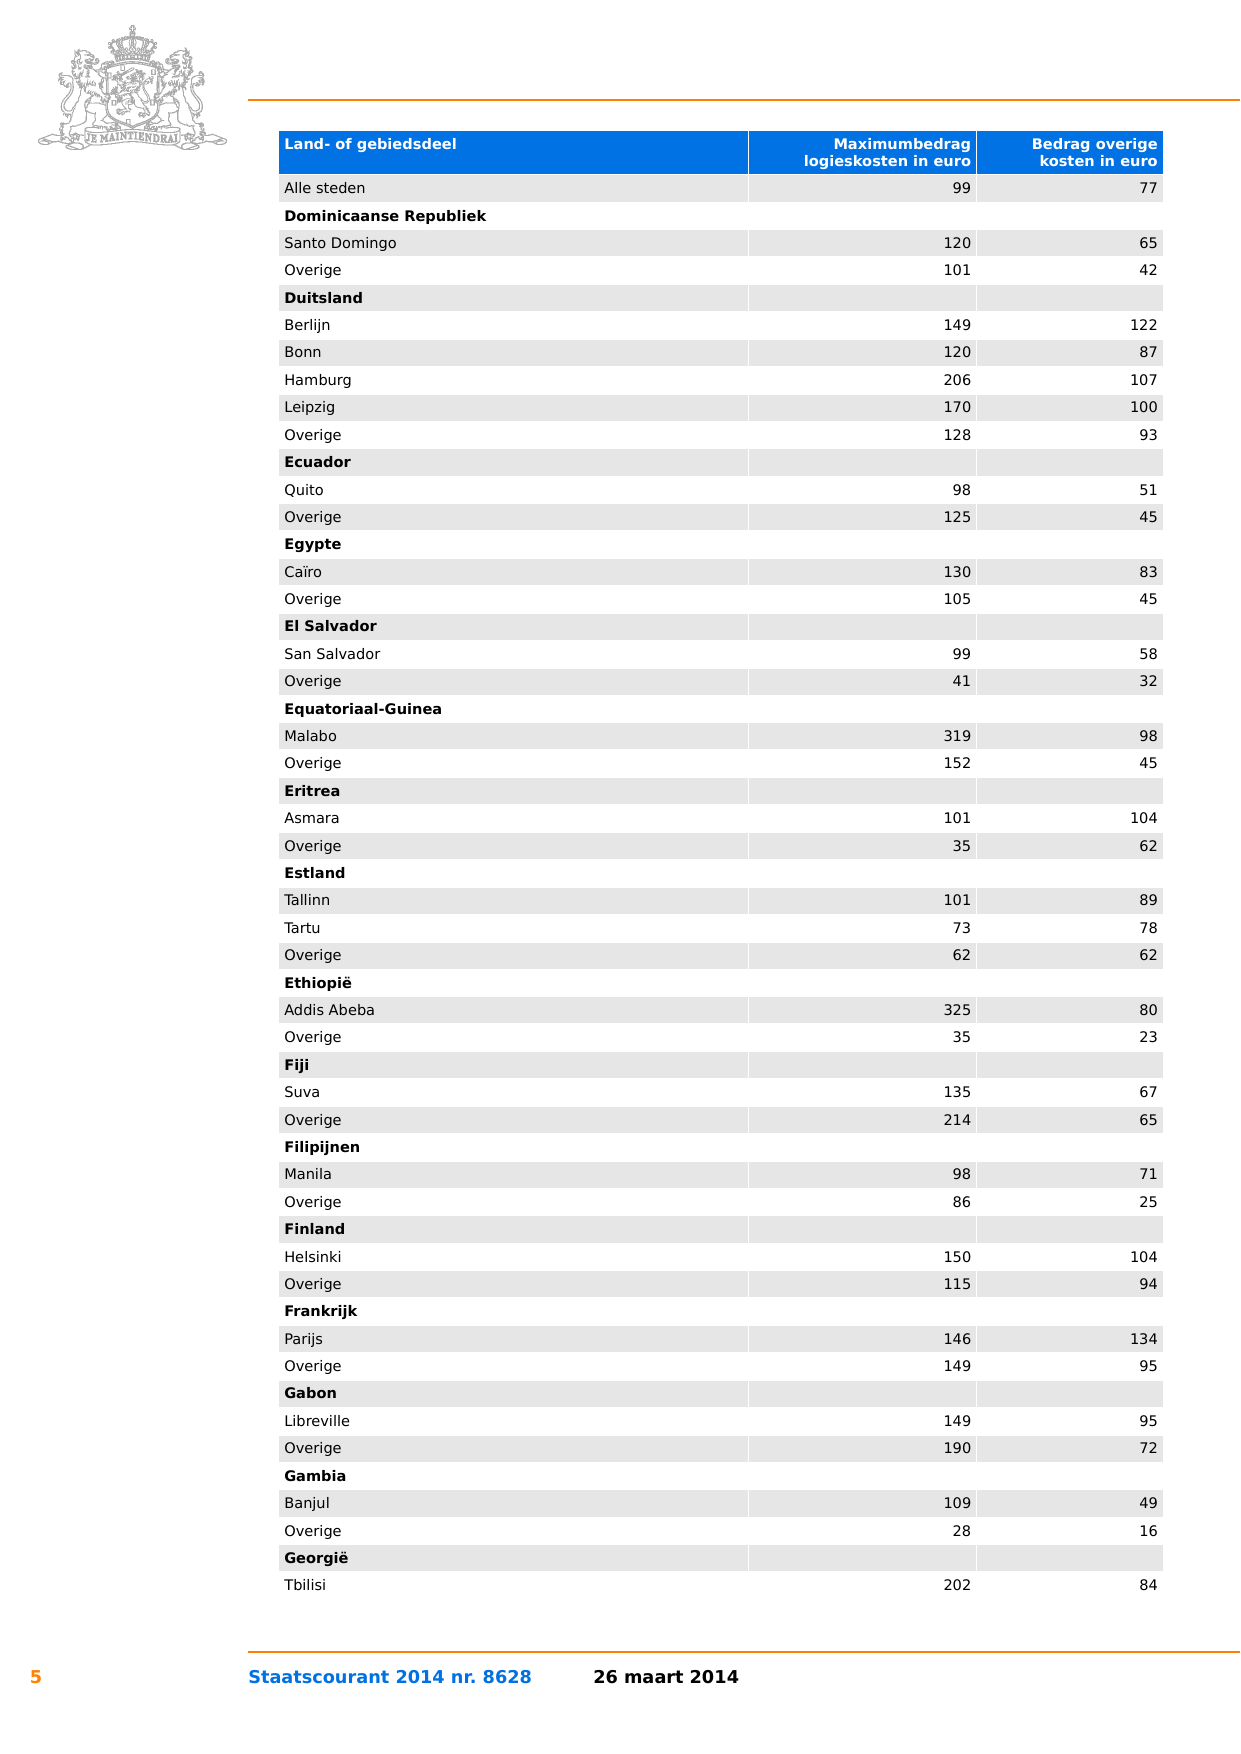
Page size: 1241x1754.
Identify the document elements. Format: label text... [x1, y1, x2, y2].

table_cell Malabo [279, 723, 748, 749]
table_cell Hamburg [279, 367, 748, 393]
table_cell [749, 285, 976, 311]
table_cell Overige [279, 833, 748, 859]
table_cell 25 [977, 1189, 1163, 1215]
table_cell 73 [749, 915, 976, 941]
table_cell 83 [977, 559, 1163, 585]
table_cell 122 [977, 312, 1163, 339]
table_cell 120 [749, 340, 976, 366]
table_cell Caïro [279, 559, 748, 585]
table_cell Equatoriaal-Guinea [279, 696, 748, 722]
table_cell Addis Abeba [279, 997, 748, 1023]
table_cell [977, 1545, 1163, 1571]
table_cell [977, 860, 1163, 887]
table_cell 100 [977, 395, 1163, 421]
table_cell 190 [749, 1436, 976, 1462]
table_cell 101 [749, 258, 976, 284]
table_cell 95 [977, 1353, 1163, 1380]
table_cell 170 [749, 395, 976, 421]
table_cell Libreville [279, 1408, 748, 1434]
table_cell Filipijnen [279, 1134, 748, 1161]
table_cell 45 [977, 586, 1163, 613]
table_cell Tbilisi [279, 1573, 748, 1599]
table_cell 319 [749, 723, 976, 749]
table_cell 109 [749, 1490, 976, 1517]
table_cell Duitsland [279, 285, 748, 311]
table_cell 16 [977, 1518, 1163, 1544]
table_cell [749, 1052, 976, 1078]
table_cell 120 [749, 230, 976, 256]
table_cell 125 [749, 504, 976, 530]
table_cell 45 [977, 751, 1163, 777]
table_cell 134 [977, 1326, 1163, 1352]
table_cell 87 [977, 340, 1163, 366]
table_cell [977, 531, 1163, 558]
table_cell Banjul [279, 1490, 748, 1517]
table_cell Ecuador [279, 449, 748, 476]
table_cell 202 [749, 1573, 976, 1599]
table_cell 152 [749, 751, 976, 777]
table_cell 72 [977, 1436, 1163, 1462]
table_cell Berlijn [279, 312, 748, 339]
table_cell 104 [977, 805, 1163, 832]
table_cell 62 [977, 833, 1163, 859]
table_cell [977, 1052, 1163, 1078]
table_cell Dominicaanse Republiek [279, 203, 748, 229]
table_cell Santo Domingo [279, 230, 748, 256]
table_cell 130 [749, 559, 976, 585]
table_cell [977, 696, 1163, 722]
table_cell 135 [749, 1079, 976, 1106]
table_cell San Salvador [279, 641, 748, 667]
table_cell 214 [749, 1107, 976, 1133]
table_cell Asmara [279, 805, 748, 832]
table_cell 65 [977, 1107, 1163, 1133]
table_cell 98 [749, 477, 976, 503]
table_cell 78 [977, 915, 1163, 941]
table_cell [977, 614, 1163, 640]
table_cell 98 [977, 723, 1163, 749]
table_cell Overige [279, 943, 748, 969]
table_cell 115 [749, 1271, 976, 1297]
table_cell [749, 1299, 976, 1325]
table_cell [977, 1381, 1163, 1407]
table_cell [977, 1134, 1163, 1161]
table_cell 49 [977, 1490, 1163, 1517]
table_cell Overige [279, 504, 748, 530]
table_cell Overige [279, 1518, 748, 1544]
table_header Maximumbedrag logieskosten in euro [749, 131, 976, 174]
table_cell 71 [977, 1162, 1163, 1188]
table_cell [749, 203, 976, 229]
table_cell [749, 778, 976, 804]
table_cell 105 [749, 586, 976, 613]
table_cell 23 [977, 1025, 1163, 1051]
table_cell Gabon [279, 1381, 748, 1407]
table_cell Estland [279, 860, 748, 887]
table_cell Egypte [279, 531, 748, 558]
table_cell 42 [977, 258, 1163, 284]
table_cell Ethiopië [279, 970, 748, 996]
table_cell [749, 1134, 976, 1161]
table_cell 35 [749, 833, 976, 859]
table_cell Finland [279, 1216, 748, 1243]
table_cell 86 [749, 1189, 976, 1215]
table_cell 150 [749, 1244, 976, 1270]
table_cell 149 [749, 1353, 976, 1380]
table_cell [749, 531, 976, 558]
table_cell [977, 778, 1163, 804]
table_cell 77 [977, 175, 1163, 202]
table_cell 99 [749, 175, 976, 202]
table_cell [749, 1545, 976, 1571]
table_cell [749, 860, 976, 887]
table_cell 28 [749, 1518, 976, 1544]
table_cell 94 [977, 1271, 1163, 1297]
table_cell Overige [279, 1107, 748, 1133]
table_cell [749, 1463, 976, 1489]
table_cell Overige [279, 258, 748, 284]
table_cell 93 [977, 422, 1163, 448]
table_cell Manila [279, 1162, 748, 1188]
table_cell 101 [749, 805, 976, 832]
table_cell [749, 970, 976, 996]
table_cell Frankrijk [279, 1299, 748, 1325]
table_cell Overige [279, 669, 748, 695]
table_cell 325 [749, 997, 976, 1023]
table_header Bedrag overige kosten in euro [977, 131, 1163, 174]
table_cell Overige [279, 1436, 748, 1462]
table_cell 84 [977, 1573, 1163, 1599]
table_header Land- of gebiedsdeel [279, 131, 748, 174]
table_cell 146 [749, 1326, 976, 1352]
table_cell Overige [279, 586, 748, 613]
table_cell 149 [749, 312, 976, 339]
table_cell 62 [977, 943, 1163, 969]
table_cell [749, 614, 976, 640]
table_cell [977, 970, 1163, 996]
table_cell 62 [749, 943, 976, 969]
table_cell Overige [279, 422, 748, 448]
table_cell [977, 1216, 1163, 1243]
table_cell Quito [279, 477, 748, 503]
table_cell 67 [977, 1079, 1163, 1106]
table_cell Overige [279, 1271, 748, 1297]
table_cell [749, 1216, 976, 1243]
table_cell 89 [977, 888, 1163, 914]
table_cell 99 [749, 641, 976, 667]
table_cell 98 [749, 1162, 976, 1188]
table_cell [977, 1299, 1163, 1325]
table_cell 51 [977, 477, 1163, 503]
table_cell [749, 449, 976, 476]
table_cell 206 [749, 367, 976, 393]
table_cell Tartu [279, 915, 748, 941]
table_cell [977, 203, 1163, 229]
table_cell Fiji [279, 1052, 748, 1078]
table_cell Parijs [279, 1326, 748, 1352]
table_cell Helsinki [279, 1244, 748, 1270]
table_cell 95 [977, 1408, 1163, 1434]
table_cell [749, 696, 976, 722]
table_cell [749, 1381, 976, 1407]
table_cell Leipzig [279, 395, 748, 421]
table_cell 101 [749, 888, 976, 914]
table_cell Eritrea [279, 778, 748, 804]
table_cell 107 [977, 367, 1163, 393]
table_cell 104 [977, 1244, 1163, 1270]
picture [38, 25, 227, 150]
table_cell [977, 285, 1163, 311]
table_cell 149 [749, 1408, 976, 1434]
table_cell [977, 449, 1163, 476]
table_cell 80 [977, 997, 1163, 1023]
table_cell 35 [749, 1025, 976, 1051]
table_cell Tallinn [279, 888, 748, 914]
table_cell Overige [279, 1189, 748, 1215]
table_cell 128 [749, 422, 976, 448]
table_cell Overige [279, 1353, 748, 1380]
table_cell Bonn [279, 340, 748, 366]
table_cell 58 [977, 641, 1163, 667]
table_cell El Salvador [279, 614, 748, 640]
table_cell Georgië [279, 1545, 748, 1571]
table_cell 45 [977, 504, 1163, 530]
table_cell 41 [749, 669, 976, 695]
table_cell 65 [977, 230, 1163, 256]
table_cell 32 [977, 669, 1163, 695]
table_cell Overige [279, 751, 748, 777]
table_cell Overige [279, 1025, 748, 1051]
table_cell Alle steden [279, 175, 748, 202]
table_cell [977, 1463, 1163, 1489]
table_cell Suva [279, 1079, 748, 1106]
table_cell Gambia [279, 1463, 748, 1489]
